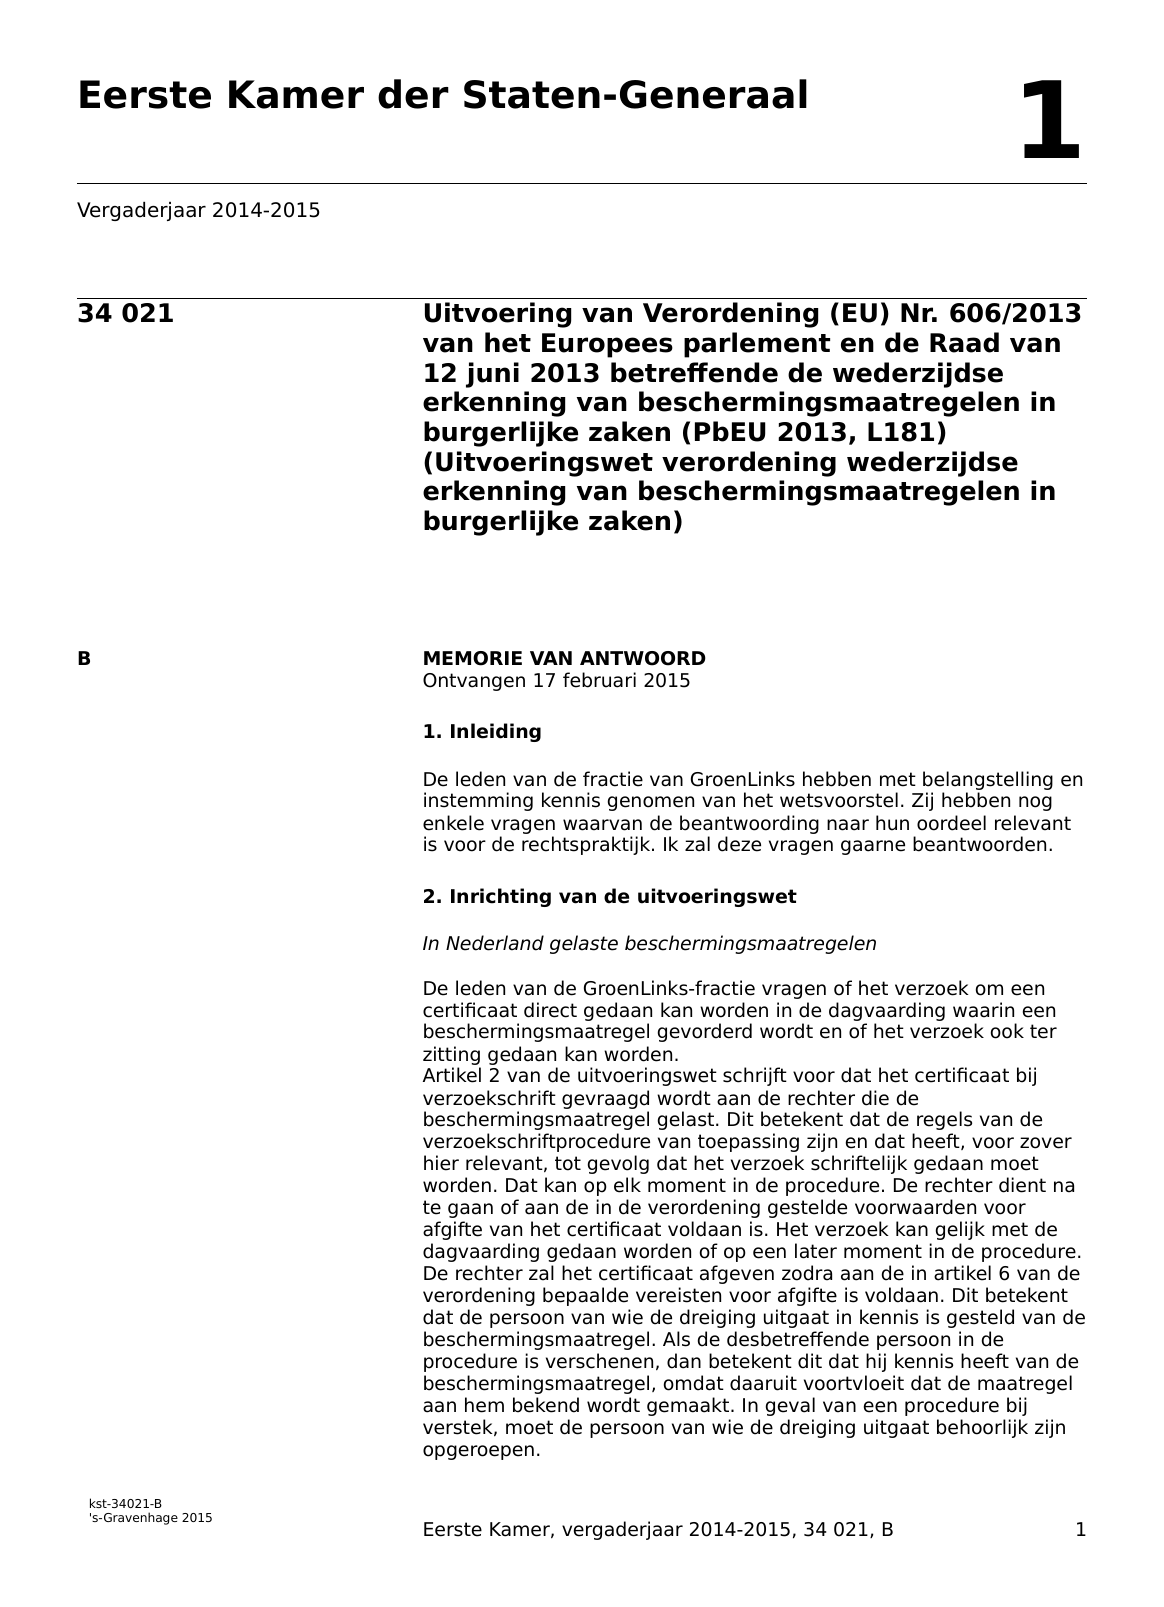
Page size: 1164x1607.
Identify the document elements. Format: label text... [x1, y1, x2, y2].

table_header 1 [886, 59, 1087, 183]
table_header Eerste Kamer der Staten-Generaal [77, 59, 886, 183]
text Artikel 2 van de uitvoeringswet schrijft voor dat het certificaat bij verzoekschrift gevraagd wordt aan de rechter die de beschermingsmaatregel gelast. Dit betekent dat de regels van de verzoekschriftprocedure van toepassing zijn en dat heeft, voor zover hier relevant, tot gevolg dat het verzoek schriftelijk gedaan moet worden. Dat kan op elk moment in de procedure. De rechter dient na te gaan of aan de in de verordening gestelde voorwaarden voor afgifte van het certificaat voldaan is. Het verzoek kan gelijk met de dagvaarding gedaan worden of op een later moment in de procedure. De rechter zal het certificaat afgeven zodra aan de in artikel 6 van de verordening bepaalde vereisten voor afgifte is voldaan. Dit betekent dat de persoon van wie de dreiging uitgaat in kennis is gesteld van de beschermingsmaatregel. Als de desbetreffende persoon in de procedure is verschenen, dan betekent dit dat hij kennis heeft van de beschermingsmaatregel, omdat daaruit voortvloeit dat de maatregel aan hem bekend wordt gemaakt. In geval van een procedure bij verstek, moet de persoon van wie de dreiging uitgaat behoorlijk zijn opgeroepen. [422, 1065, 1087, 1461]
subtitle 34 021 Uitvoering van Verordening (EU) Nr. 606/2013 van het Europees parlement en de Raad van 12 juni 2013 betreffende de wederzijdse erkenning van beschermingsmaatregelen in burgerlijke zaken (PbEU 2013, L181) (Uitvoeringswet verordening wederzijdse erkenning van beschermingsmaatregelen in burgerlijke zaken) [77, 299, 1087, 536]
subtitle B MEMORIE VAN ANTWOORD [77, 647, 1087, 669]
text Ontvangen 17 februari 2015 [422, 669, 1087, 691]
text kst-34021-B [88, 1497, 323, 1511]
subtitle 1. Inleiding [422, 721, 1087, 743]
text De leden van de GroenLinks-fractie vragen of het verzoek om een certificaat direct gedaan kan worden in de dagvaarding waarin een beschermingsmaatregel gevorderd wordt en of het verzoek ook ter zitting gedaan kan worden. [422, 977, 1087, 1065]
table_cell Vergaderjaar 2014-2015 [77, 184, 1087, 298]
subtitle 2. Inrichting van de uitvoeringswet [422, 886, 1087, 908]
text 's-Gravenhage 2015 [88, 1511, 323, 1525]
text De leden van de fractie van GroenLinks hebben met belangstelling en instemming kennis genomen van het wetsvoorstel. Zij hebben nog enkele vragen waarvan de beantwoording naar hun oordeel relevant is voor de rechtspraktijk. Ik zal deze vragen gaarne beantwoorden. [422, 768, 1087, 856]
subtitle In Nederland gelaste beschermingsmaatregelen [422, 933, 1087, 955]
